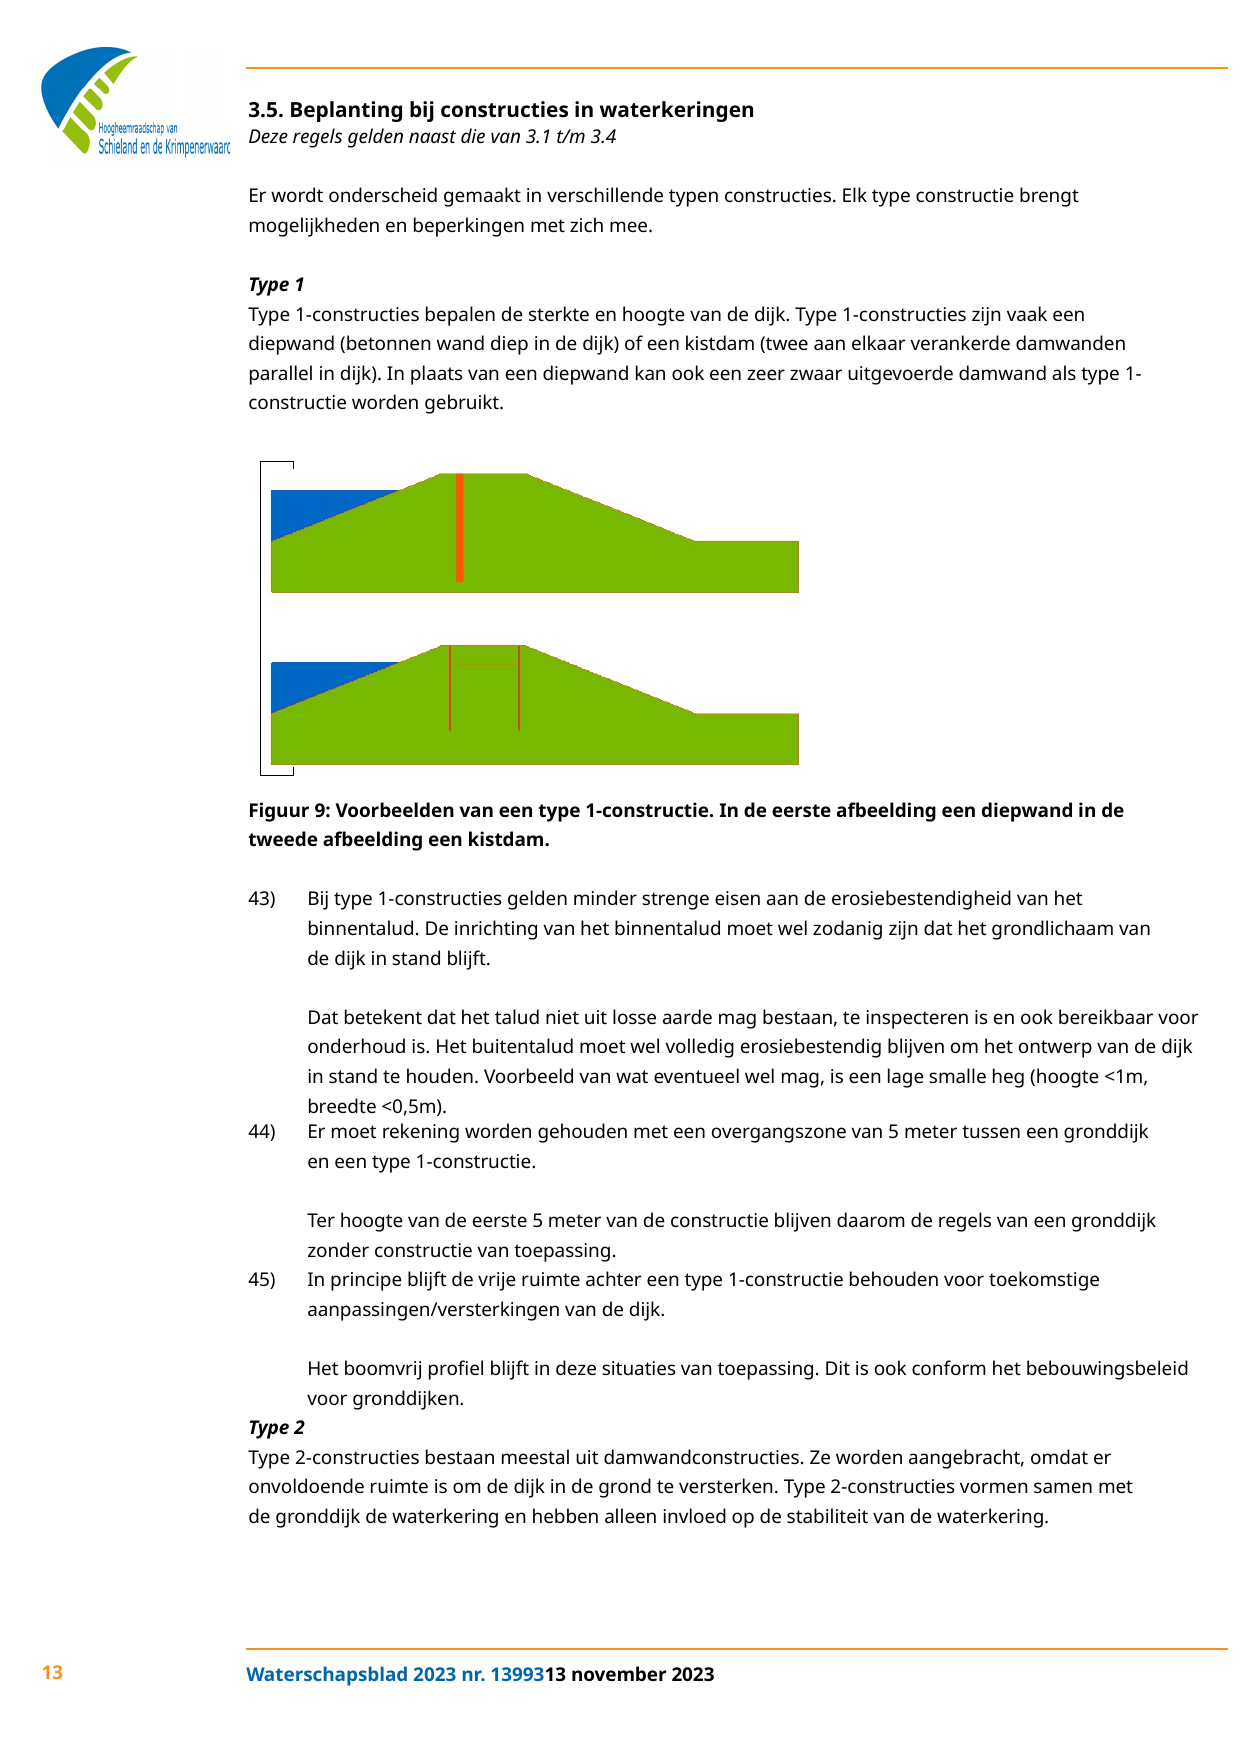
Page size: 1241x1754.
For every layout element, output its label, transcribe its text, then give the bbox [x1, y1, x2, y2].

text Type 1-constructies bepalen de sterkte en hoogte van de dijk. Type 1-constructies zijn vaak een diepwand (betonnen wand diep in de dijk) of een kistdam (twee aan elkaar verankerde damwanden parallel in dijk). In plaats van een diepwand kan ook een zeer zwaar uitgevoerde damwand als type 1-constructie worden gebruikt. [248, 301, 1152, 415]
list Er moet rekening worden gehouden met een overgangszone van 5 meter tussen een gronddijk en een type 1-constructie. [248, 1119, 1152, 1174]
list In principe blijft de vrije ruimte achter een type 1-constructie behouden voor toekomstige aanpassingen/versterkingen van de dijk. [248, 1266, 1152, 1322]
text Figuur 9: Voorbeelden van een type 1-constructie. In de eerste afbeelding een diepwand in de tweede afbeelding een kistdam. [248, 797, 1152, 852]
table_header Dat betekent dat het talud niet uit losse aarde mag bestaan, te inspecteren is en ook bereikbaar voor onderhoud is. Het buitentalud moet wel volledig erosiebestendig blijven om het ontwerp van de dijk in stand te houden. Voorbeeld van wat eventueel wel mag, is een lage smalle heg (hoogte <1m, breedte <0,5m). [307, 1004, 1211, 1118]
table_header Het boomvrij profiel blijft in deze situaties van toepassing. Dit is ook conform het bebouwingsbeleid voor gronddijken. [307, 1355, 1211, 1411]
text Type 2 [248, 1414, 1152, 1440]
text 3.5. Beplanting bij constructies in waterkeringen [248, 95, 1152, 123]
list Bij type 1-constructies gelden minder strenge eisen aan de erosiebestendigheid van het binnentalud. De inrichting van het binnentalud moet wel zodanig zijn dat het grondlichaam van de dijk in stand blijft. [248, 886, 1152, 971]
picture [268, 469, 801, 767]
text Er wordt onderscheid gemaakt in verschillende typen constructies. Elk type constructie brengt mogelijkheden en beperkingen met zich mee. [248, 182, 1152, 238]
picture [41, 47, 231, 172]
table_header Ter hoogte van de eerste 5 meter van de constructie blijven daarom de regels van een gronddijk zonder constructie van toepassing. [307, 1208, 1211, 1263]
text Type 1 [248, 271, 1152, 297]
text Deze regels gelden naast die van 3.1 t/m 3.4 [248, 123, 1152, 149]
text Type 2-constructies bestaan meestal uit damwandconstructies. Ze worden aangebracht, omdat er onvoldoende ruimte is om de dijk in de grond te versterken. Type 2-constructies vormen samen met de gronddijk de waterkering en hebben alleen invloed op de stabiliteit van de waterkering. [248, 1444, 1152, 1529]
